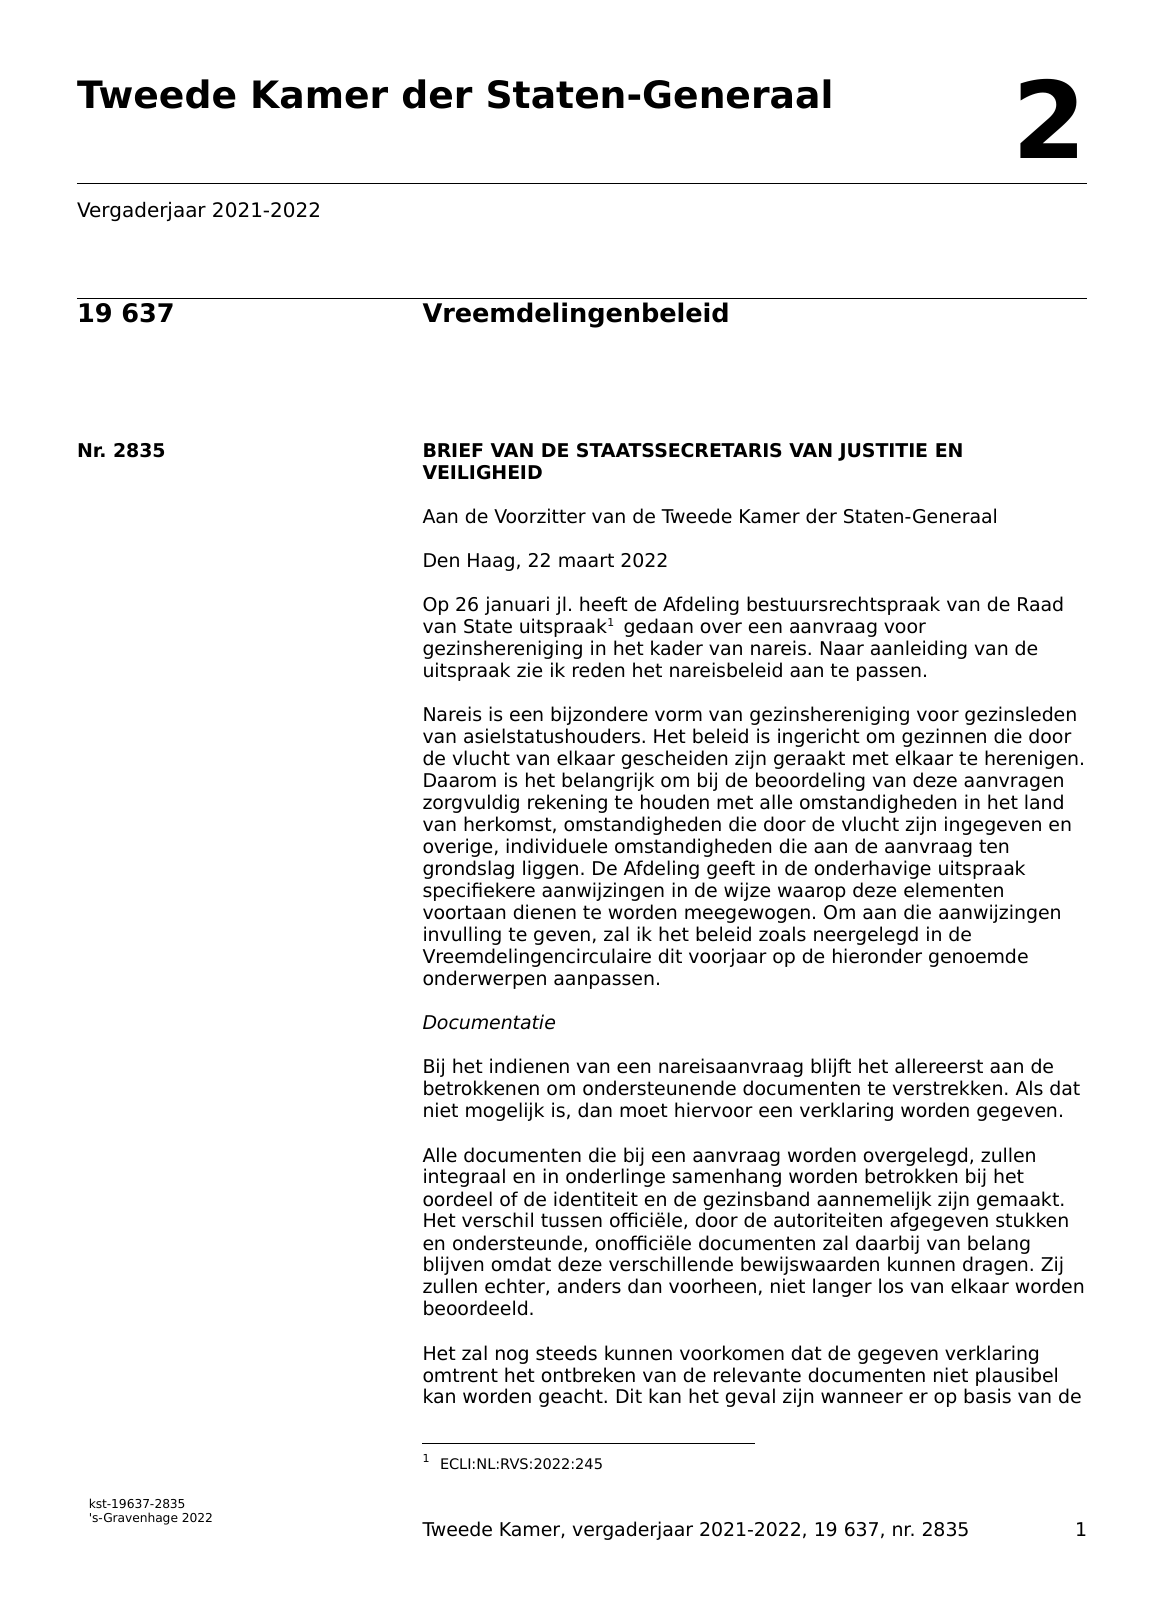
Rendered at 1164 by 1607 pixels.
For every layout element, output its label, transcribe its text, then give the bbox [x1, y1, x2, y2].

text Aan de Voorzitter van de Tweede Kamer der Staten-Generaal [422, 506, 1087, 528]
text Nareis is een bijzondere vorm van gezinshereniging voor gezinsleden van asielstatushouders. Het beleid is ingericht om gezinnen die door de vlucht van elkaar gescheiden zijn geraakt met elkaar te herenigen. Daarom is het belangrijk om bij de beoordeling van deze aanvragen zorgvuldig rekening te houden met alle omstandigheden in het land van herkomst, omstandigheden die door de vlucht zijn ingegeven en overige, individuele omstandigheden die aan de aanvraag ten grondslag liggen. De Afdeling geeft in de onderhavige uitspraak specifiekere aanwijzingen in de wijze waarop deze elementen voortaan dienen te worden meegewogen. Om aan die aanwijzingen invulling te geven, zal ik het beleid zoals neergelegd in de Vreemdelingencirculaire dit voorjaar op de hieronder genoemde onderwerpen aanpassen. [422, 704, 1087, 990]
subtitle 19 637 Vreemdelingenbeleid [77, 299, 1087, 329]
text kst-19637-2835 [88, 1497, 323, 1511]
text Den Haag, 22 maart 2022 [422, 550, 1087, 572]
text Bij het indienen van een nareisaanvraag blijft het allereerst aan de betrokkenen om ondersteunende documenten te verstrekken. Als dat niet mogelijk is, dan moet hiervoor een verklaring worden gegeven. [422, 1056, 1087, 1122]
text Op 26 januari jl. heeft de Afdeling bestuursrechtspraak van de Raad van State uitspraak gedaan over een aanvraag voor gezinshereniging in het kader van nareis. Naar aanleiding van de uitspraak zie ik reden het nareisbeleid aan te passen. [422, 594, 1087, 682]
text 's-Gravenhage 2022 [88, 1511, 323, 1525]
table_cell Vergaderjaar 2021-2022 [77, 184, 1087, 298]
subtitle Documentatie [422, 1012, 1087, 1034]
text Het zal nog steeds kunnen voorkomen dat de gegeven verklaring omtrent het ontbreken van de relevante documenten niet plausibel kan worden geacht. Dit kan het geval zijn wanneer er op basis van de [422, 1342, 1087, 1408]
table_header Tweede Kamer der Staten-Generaal [77, 59, 886, 183]
subtitle Nr. 2835 BRIEF VAN DE STAATSSECRETARIS VAN JUSTITIE EN VEILIGHEID [77, 440, 1087, 484]
table_header 2 [886, 59, 1087, 183]
text Alle documenten die bij een aanvraag worden overgelegd, zullen integraal en in onderlinge samenhang worden betrokken bij het oordeel of de identiteit en de gezinsband aannemelijk zijn gemaakt. Het verschil tussen officiële, door de autoriteiten afgegeven stukken en ondersteunde, onofficiële documenten zal daarbij van belang blijven omdat deze verschillende bewijswaarden kunnen dragen. Zij zullen echter, anders dan voorheen, niet langer los van elkaar worden beoordeeld. [422, 1144, 1087, 1320]
text ECLI:NL:RVS:2022:245 [422, 1452, 1087, 1474]
